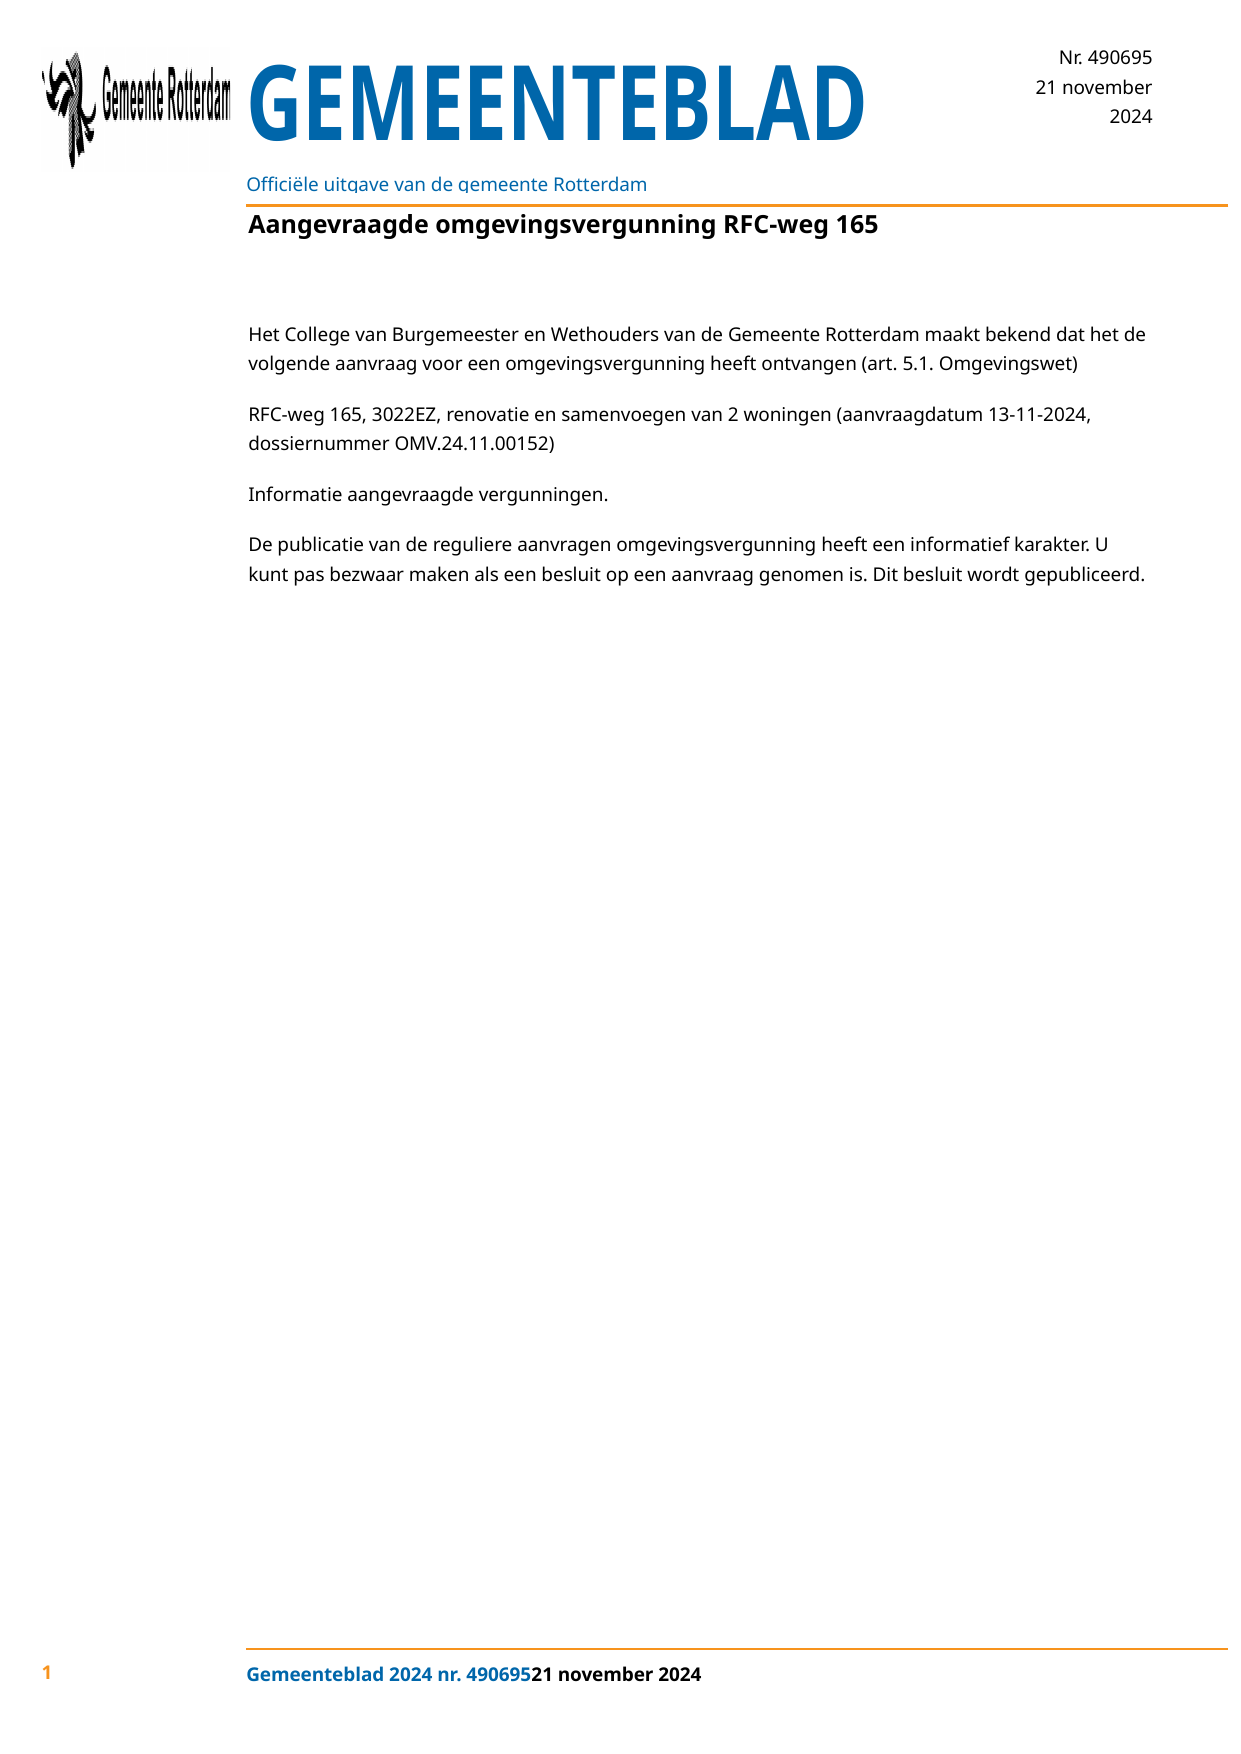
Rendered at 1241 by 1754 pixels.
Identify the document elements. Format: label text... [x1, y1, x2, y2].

text Informatie aangevraagde vergunningen. [248, 481, 1152, 506]
picture [41, 47, 231, 172]
text Het College van Burgemeester en Wethouders van de Gemeente Rotterdam maakt bekend dat het de volgende aanvraag voor een omgevingsvergunning heeft ontvangen (art. 5.1. Omgevingswet) [248, 321, 1152, 376]
text Aangevraagde omgevingsvergunning RFC-weg 165 [248, 207, 1152, 241]
text RFC-weg 165, 3022EZ, renovatie en samenvoegen van 2 woningen (aanvraagdatum 13-11-2024, dossiernummer OMV.24.11.00152) [248, 401, 1152, 456]
text De publicatie van de reguliere aanvragen omgevingsvergunning heeft een informatief karakter. U kunt pas bezwaar maken als een besluit op een aanvraag genomen is. Dit besluit wordt gepubliceerd. [248, 531, 1152, 586]
